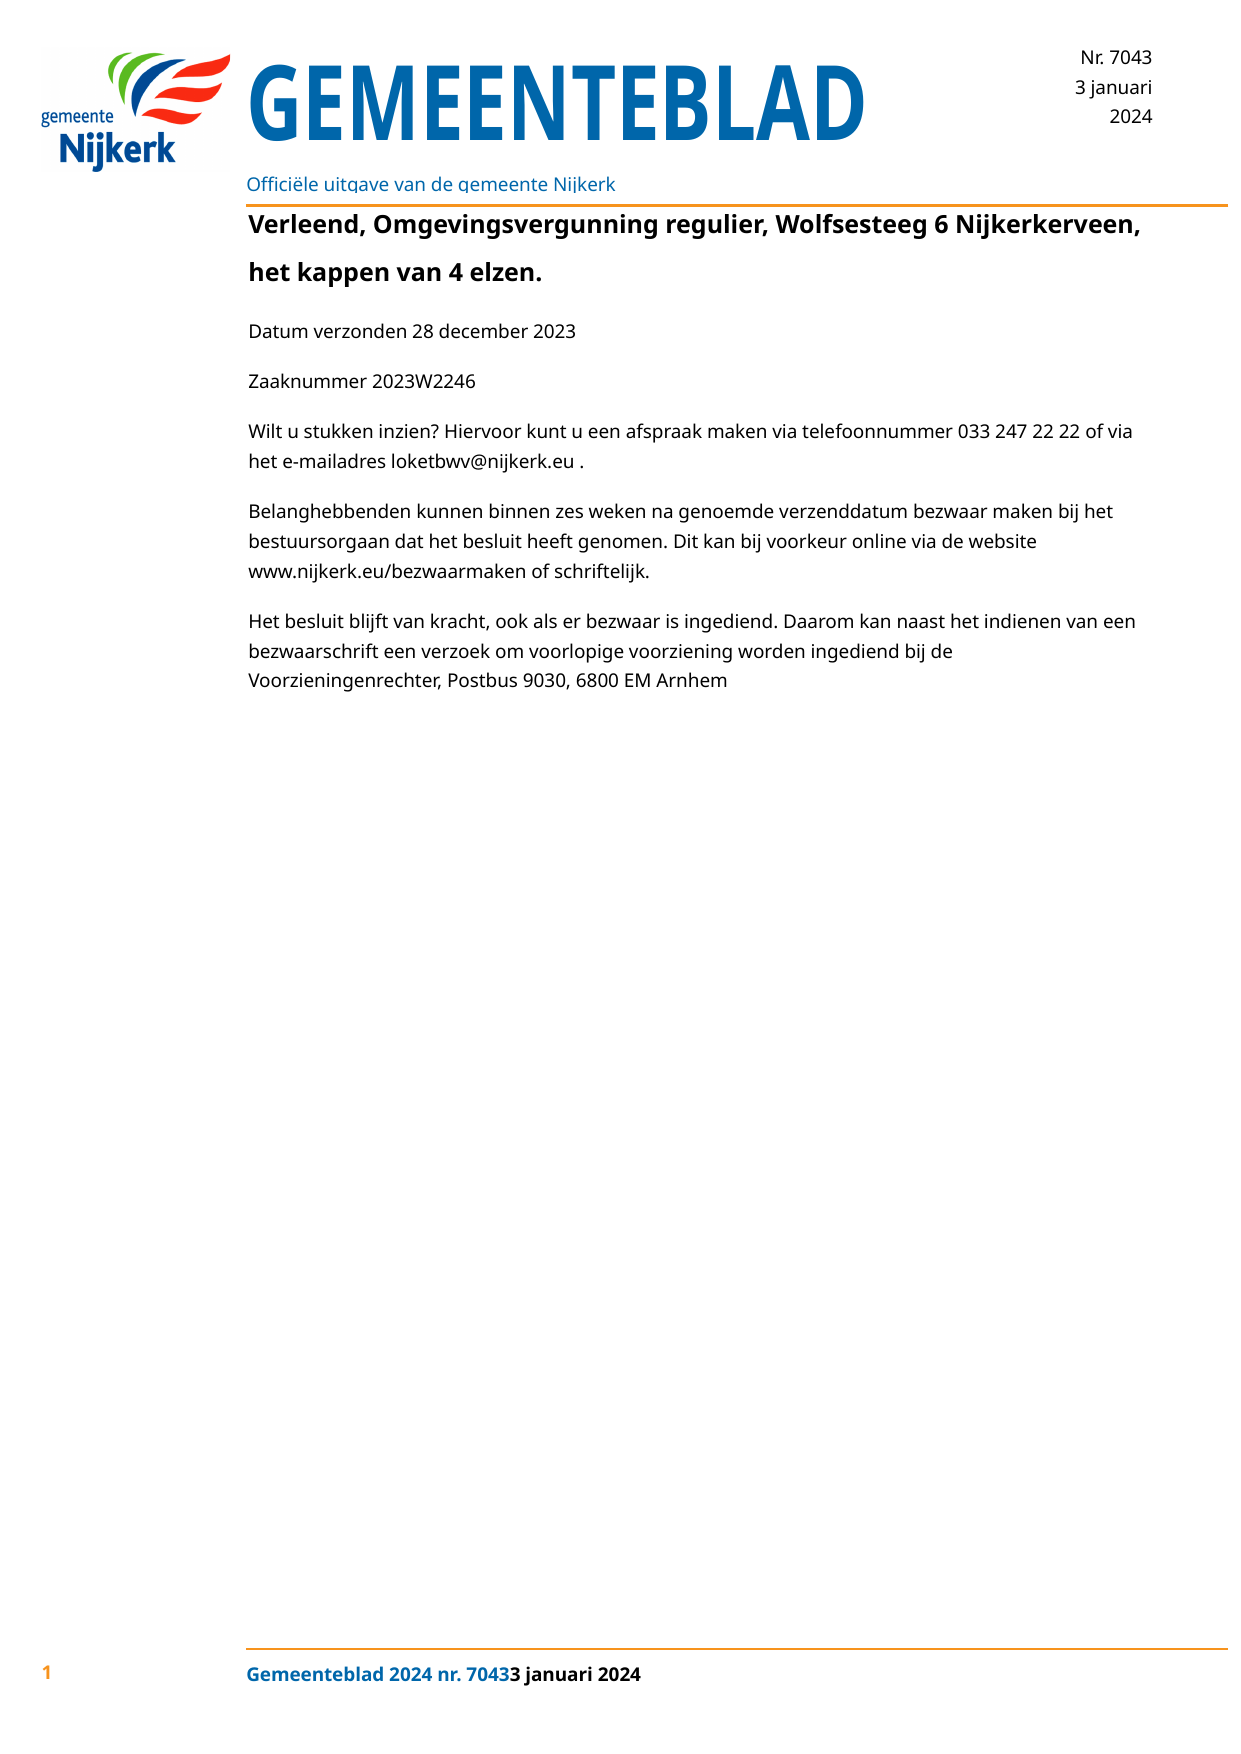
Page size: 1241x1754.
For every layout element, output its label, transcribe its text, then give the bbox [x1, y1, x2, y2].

picture [41, 47, 231, 172]
text Datum verzonden 28 december 2023 [248, 318, 1152, 344]
text Verleend, Omgevingsvergunning regulier, Wolfsesteeg 6 Nijkerkerveen, het kappen van 4 elzen. [248, 207, 1152, 288]
text Het besluit blijft van kracht, ook als er bezwaar is ingediend. Daarom kan naast het indienen van een bezwaarschrift een verzoek om voorlopige voorziening worden ingediend bij de Voorzieningenrechter, Postbus 9030, 6800 EM Arnhem [248, 608, 1152, 693]
text Wilt u stukken inzien? Hiervoor kunt u een afspraak maken via telefoonnummer 033 247 22 22 of via het e-mailadres loketbwv@nijkerk.eu . [248, 419, 1152, 474]
text Belanghebbenden kunnen binnen zes weken na genoemde verzenddatum bezwaar maken bij het bestuursorgaan dat het besluit heeft genomen. Dit kan bij voorkeur online via de website www.nijkerk.eu/bezwaarmaken of schriftelijk. [248, 499, 1152, 584]
text Zaaknummer 2023W2246 [248, 368, 1152, 394]
